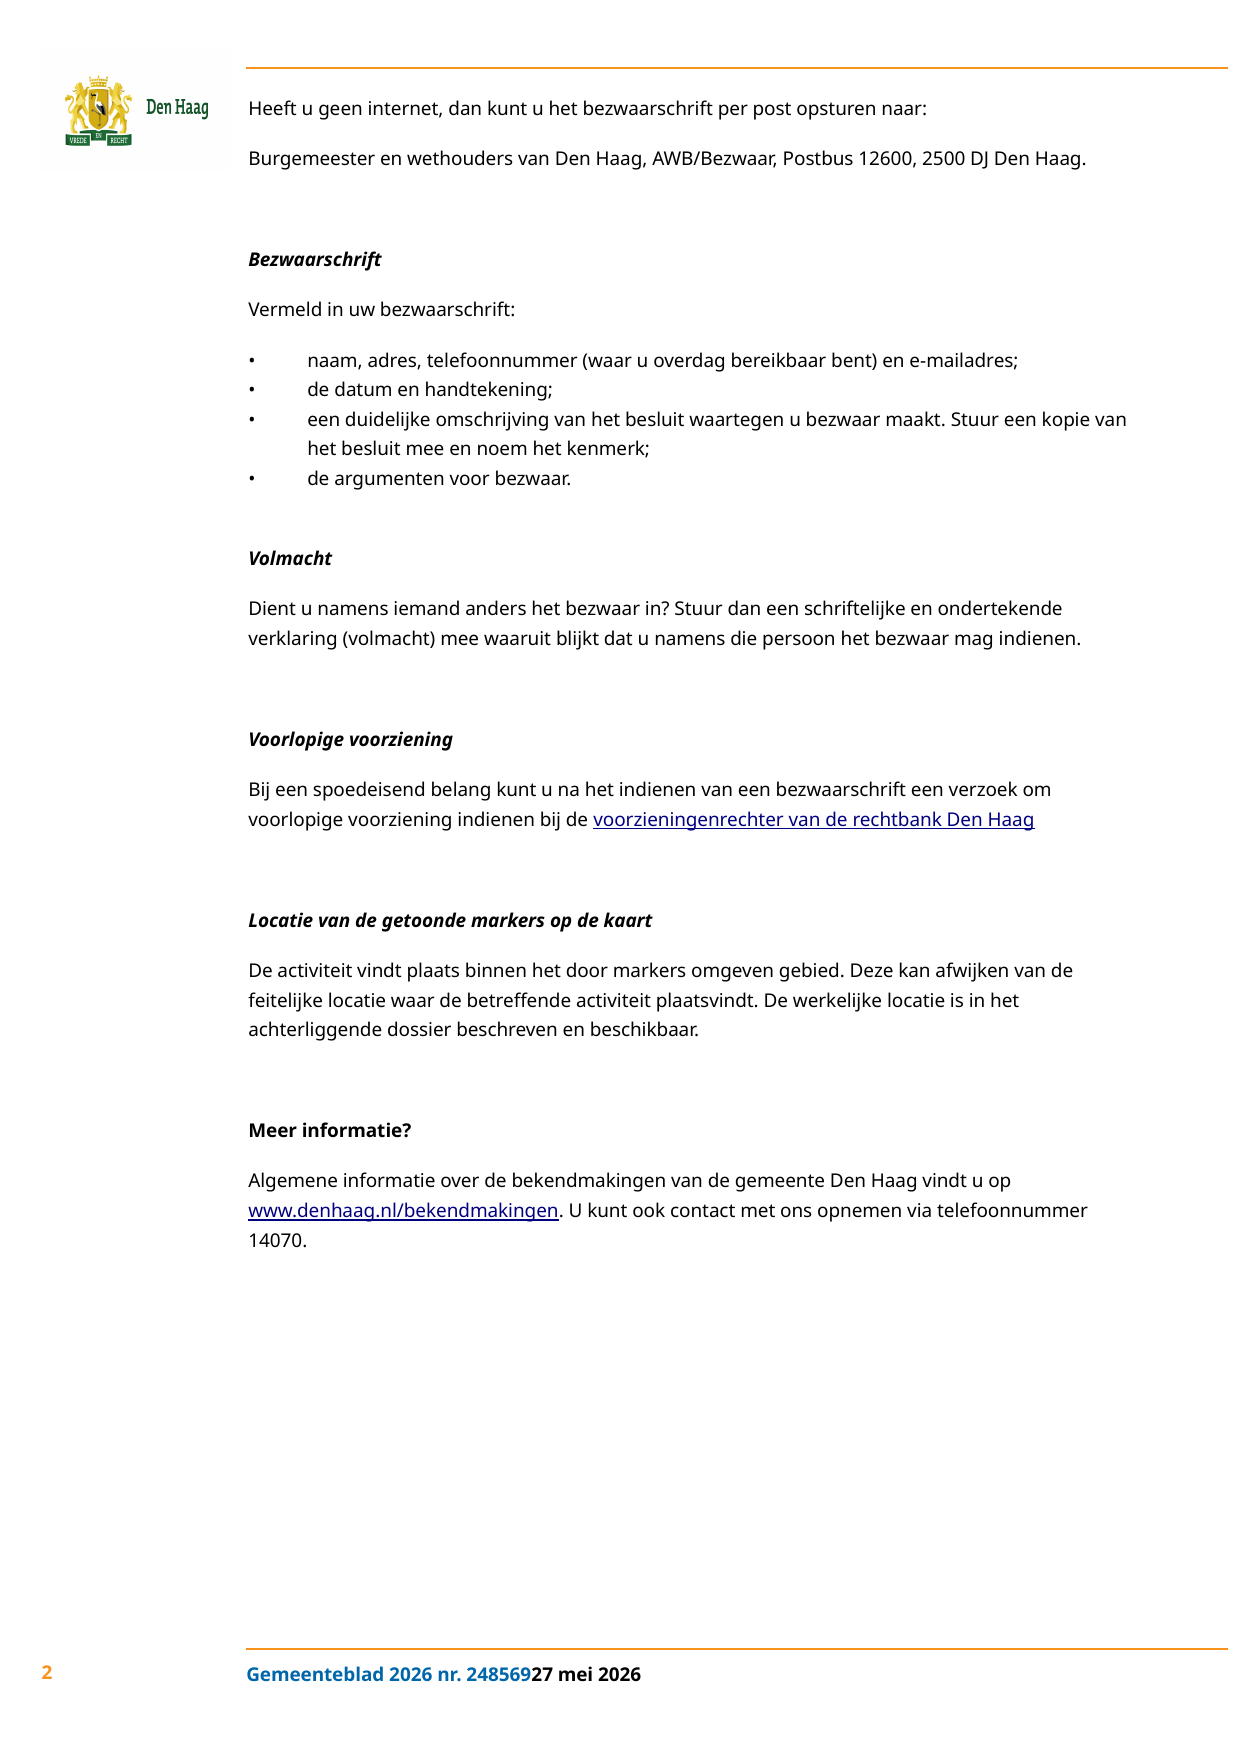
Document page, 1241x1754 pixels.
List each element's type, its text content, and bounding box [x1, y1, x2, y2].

list de datum en handtekening; [248, 376, 1152, 402]
text Locatie van de getoonde markers op de kaart [248, 907, 1152, 933]
list naam, adres, telefoonnummer (waar u overdag bereikbaar bent) en e-mailadres; [248, 347, 1152, 373]
text Vermeld in uw bezwaarschrift: [248, 296, 1152, 322]
text Burgemeester en wethouders van Den Haag, AWB/Bezwaar, Postbus 12600, 2500 DJ Den Haag. [248, 145, 1152, 171]
text Bij een spoedeisend belang kunt u na het indienen van een bezwaarschrift een verzoek om voorlopige voorziening indienen bij de voorzieningenrechter van de rechtbank Den Haag [248, 776, 1152, 832]
list een duidelijke omschrijving van het besluit waartegen u bezwaar maakt. Stuur een kopie van het besluit mee en noem het kenmerk; [248, 406, 1152, 461]
picture [41, 47, 231, 172]
text Bezwaarschrift [248, 246, 1152, 272]
text Voorlopige voorziening [248, 726, 1152, 752]
text Algemene informatie over de bekendmakingen van de gemeente Den Haag vindt u op www.denhaag.nl/bekendmakingen. U kunt ook contact met ons opnemen via telefoonnummer 14070. [248, 1168, 1152, 1253]
text Dient u namens iemand anders het bezwaar in? Stuur dan een schriftelijke en ondertekende verklaring (volmacht) mee waaruit blijkt dat u namens die persoon het bezwaar mag indienen. [248, 596, 1152, 651]
text Volmacht [248, 545, 1152, 571]
text De activiteit vindt plaats binnen het door markers omgeven gebied. Deze kan afwijken van de feitelijke locatie waar de betreffende activiteit plaatsvindt. De werkelijke locatie is in het achterliggende dossier beschreven en beschikbaar. [248, 957, 1152, 1042]
list de argumenten voor bezwaar. [248, 465, 1152, 491]
text Heeft u geen internet, dan kunt u het bezwaarschrift per post opsturen naar: [248, 95, 1152, 121]
text Meer informatie? [248, 1117, 1152, 1143]
